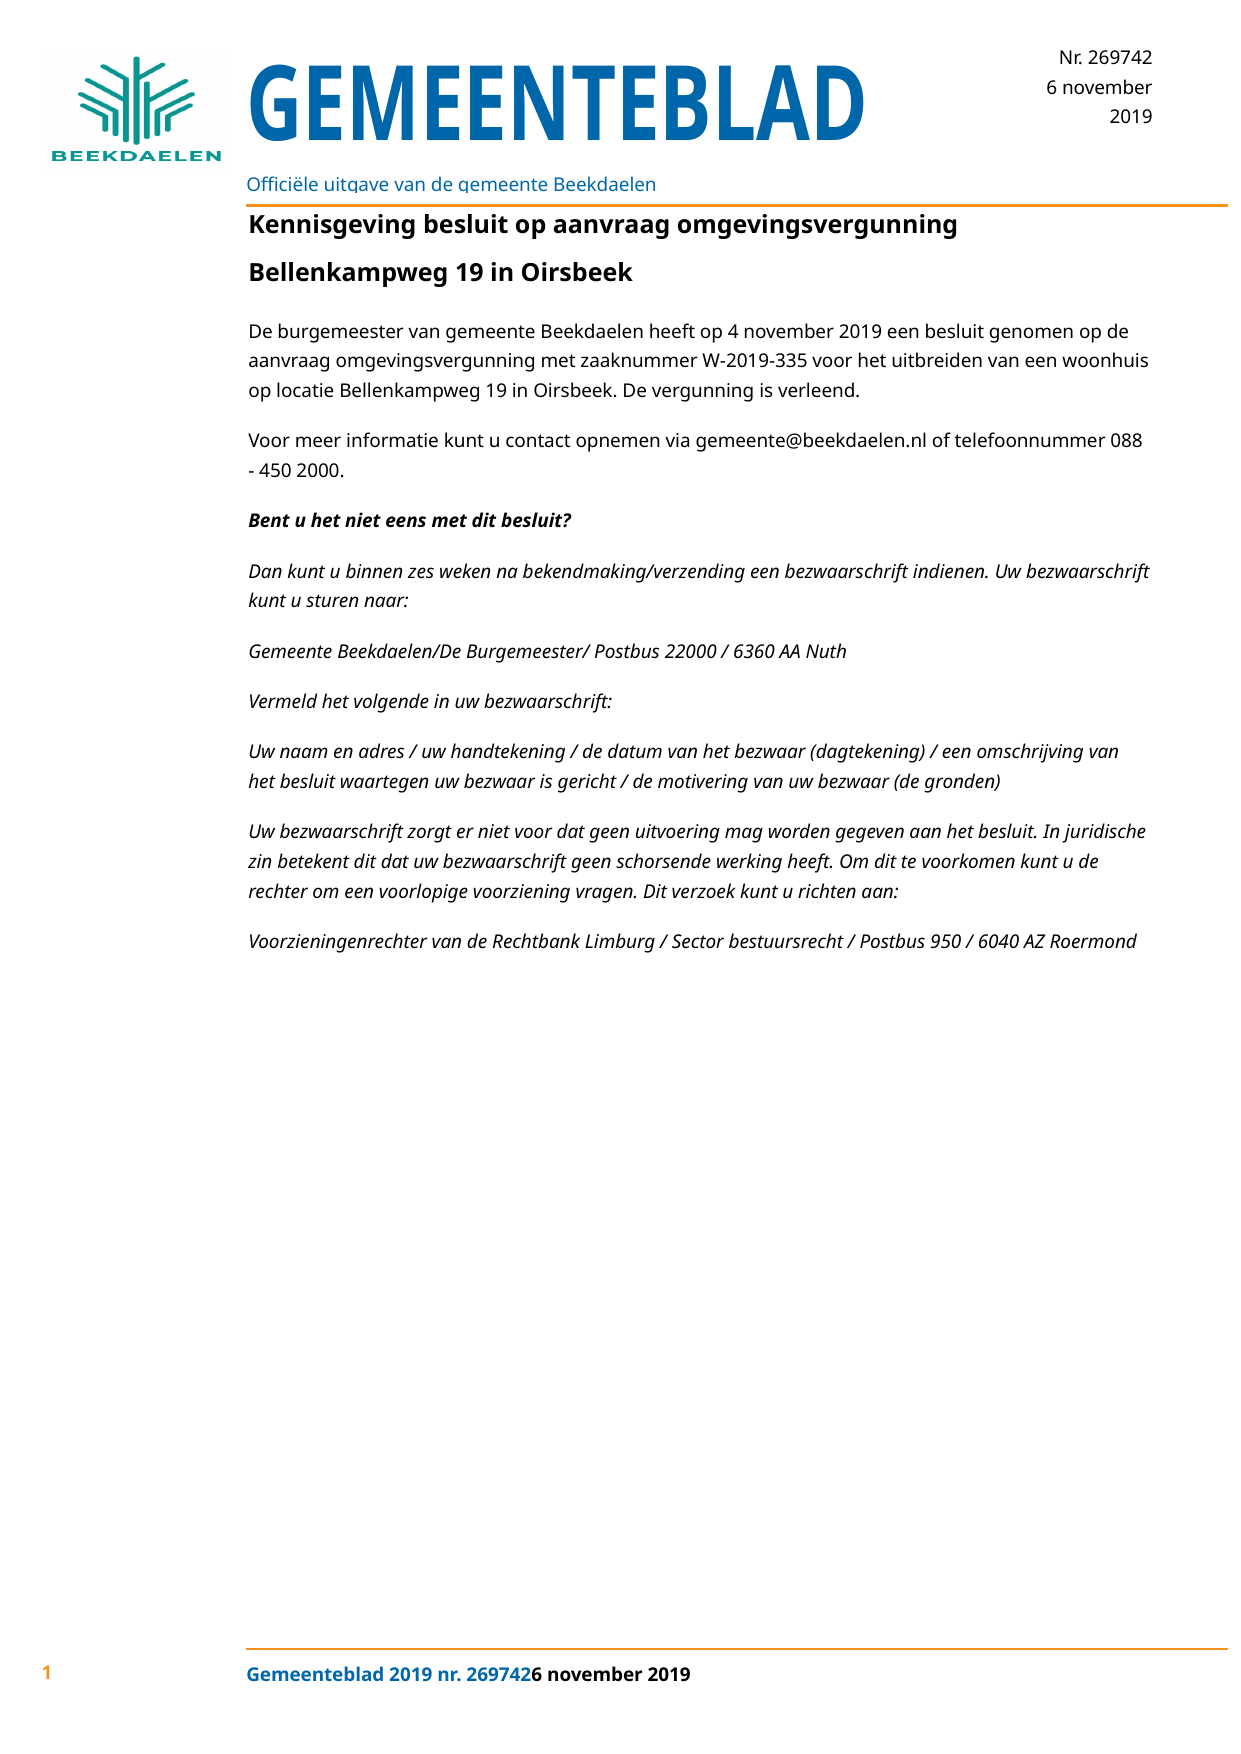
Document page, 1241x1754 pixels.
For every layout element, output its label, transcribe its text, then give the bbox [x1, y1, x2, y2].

picture [41, 47, 231, 172]
text Bent u het niet eens met dit besluit? [248, 507, 1152, 533]
text Uw naam en adres / uw handtekening / de datum van het bezwaar (dagtekening) / een omschrijving van het besluit waartegen uw bezwaar is gericht / de motivering van uw bezwaar (de gronden) [248, 739, 1152, 794]
text Voorzieningenrechter van de Rechtbank Limburg / Sector bestuursrecht / Postbus 950 / 6040 AZ Roermond [248, 928, 1152, 954]
text De burgemeester van gemeente Beekdaelen heeft op 4 november 2019 een besluit genomen op de aanvraag omgevingsvergunning met zaaknummer W-2019-335 voor het uitbreiden van een woonhuis op locatie Bellenkampweg 19 in Oirsbeek. De vergunning is verleend. [248, 318, 1152, 403]
text Uw bezwaarschrift zorgt er niet voor dat geen uitvoering mag worden gegeven aan het besluit. In juridische zin betekent dit dat uw bezwaarschrift geen schorsende werking heeft. Om dit te voorkomen kunt u de rechter om een voorlopige voorziening vragen. Dit verzoek kunt u richten aan: [248, 819, 1152, 904]
text Gemeente Beekdaelen/De Burgemeester/ Postbus 22000 / 6360 AA Nuth [248, 638, 1152, 664]
text Dan kunt u binnen zes weken na bekendmaking/verzending een bezwaarschrift indienen. Uw bezwaarschrift kunt u sturen naar: [248, 558, 1152, 613]
text Vermeld het volgende in uw bezwaarschrift: [248, 688, 1152, 714]
text Kennisgeving besluit op aanvraag omgevingsvergunning Bellenkampweg 19 in Oirsbeek [248, 207, 1152, 288]
text Voor meer informatie kunt u contact opnemen via gemeente@beekdaelen.nl of telefoonnummer 088 - 450 2000. [248, 427, 1152, 483]
